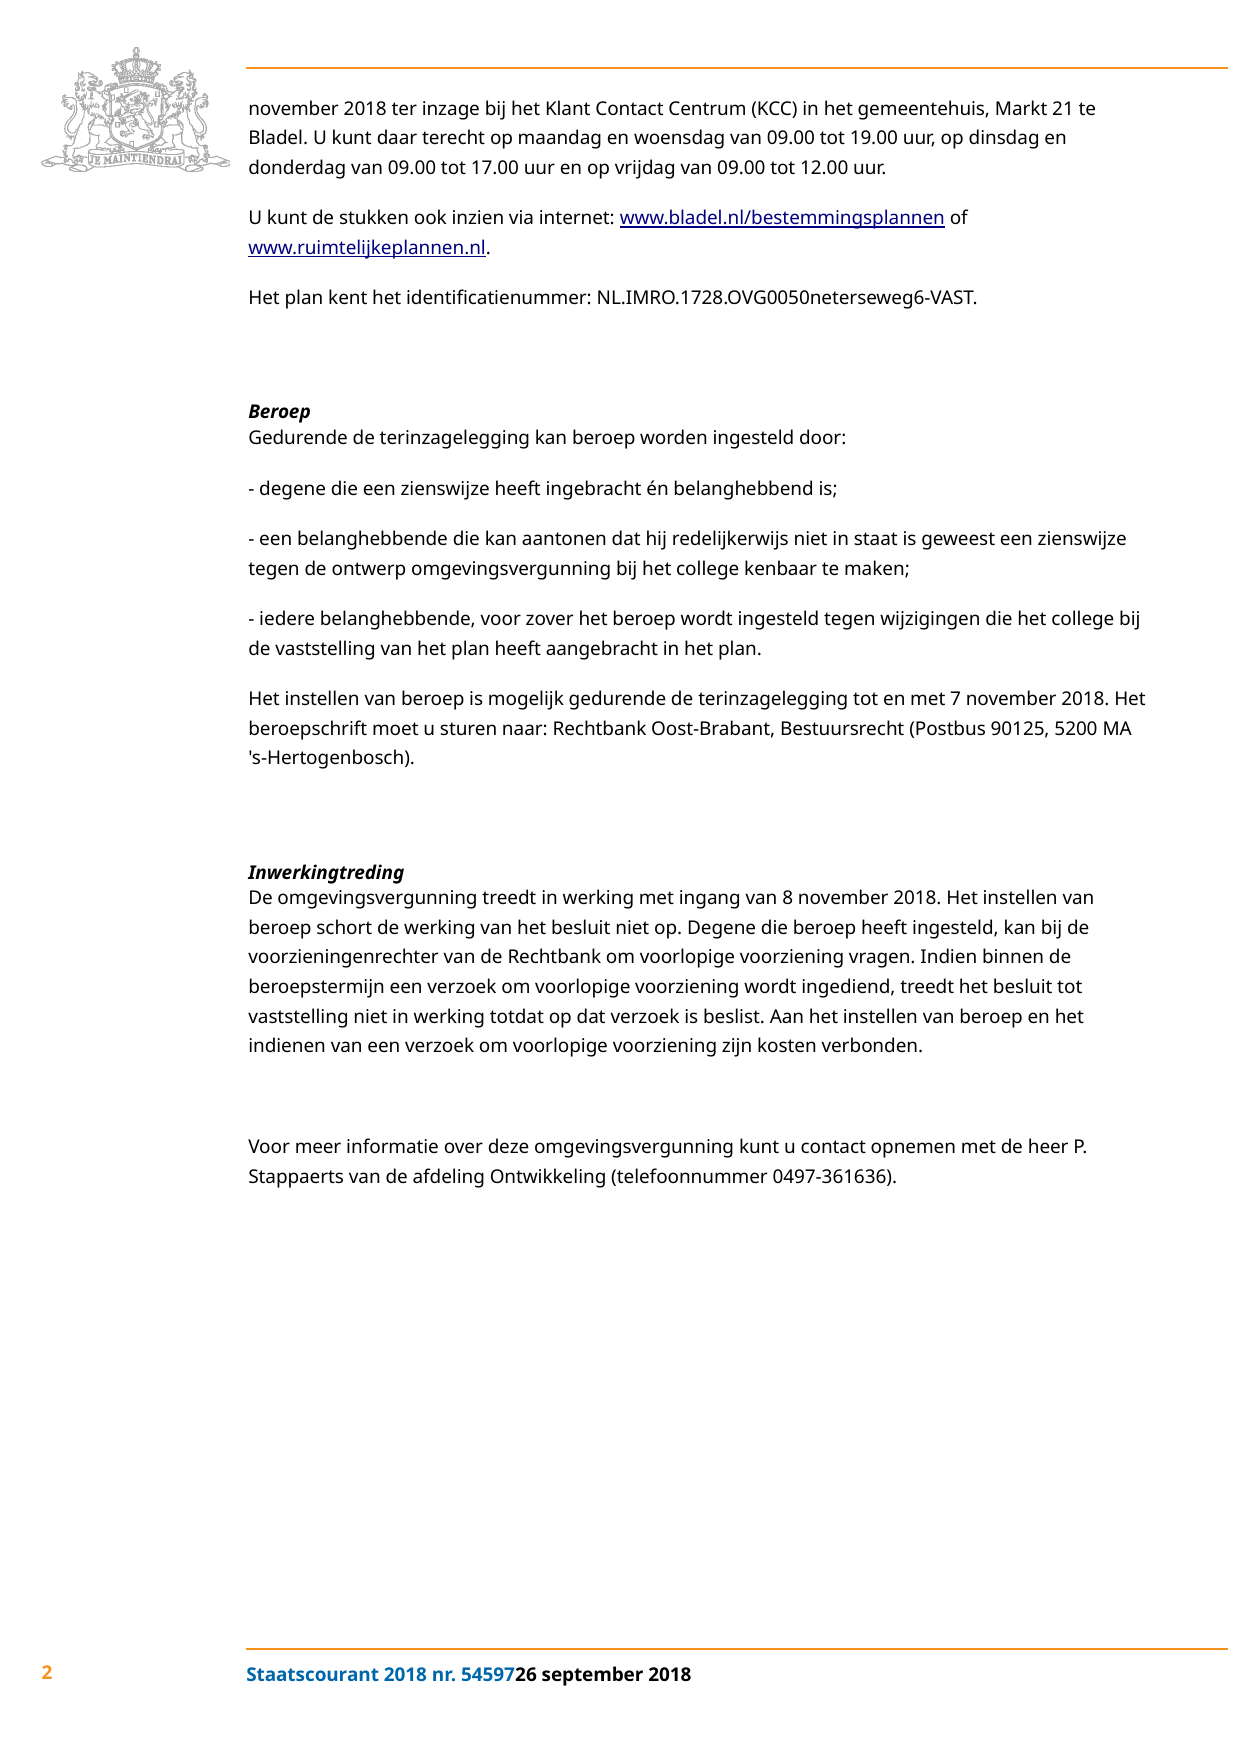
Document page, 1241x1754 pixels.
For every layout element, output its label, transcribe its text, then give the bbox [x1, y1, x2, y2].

text De omgevingsvergunning treedt in werking met ingang van 8 november 2018. Het instellen van beroep schort de werking van het besluit niet op. Degene die beroep heeft ingesteld, kan bij de voorzieningenrechter van de Rechtbank om voorlopige voorziening vragen. Indien binnen de beroepstermijn een verzoek om voorlopige voorziening wordt ingediend, treedt het besluit tot vaststelling niet in werking totdat op dat verzoek is beslist. Aan het instellen van beroep en het indienen van een verzoek om voorlopige voorziening zijn kosten verbonden. [248, 884, 1152, 1058]
text november 2018 ter inzage bij het Klant Contact Centrum (KCC) in het gemeentehuis, Markt 21 te Bladel. U kunt daar terecht op maandag en woensdag van 09.00 tot 19.00 uur, op dinsdag en donderdag van 09.00 tot 17.00 uur en op vrijdag van 09.00 tot 12.00 uur. [248, 95, 1152, 180]
text Inwerkingtreding [248, 859, 1152, 884]
text Het plan kent het identificatienummer: NL.IMRO.1728.OVG0050neterseweg6-VAST. [248, 284, 1152, 310]
text U kunt de stukken ook inzien via internet: www.bladel.nl/bestemmingsplannen of www.ruimtelijkeplannen.nl. [248, 204, 1152, 260]
text Beroep [248, 399, 1152, 424]
text - iedere belanghebbende, voor zover het beroep wordt ingesteld tegen wijzigingen die het college bij de vaststelling van het plan heeft aangebracht in het plan. [248, 605, 1152, 661]
text Gedurende de terinzagelegging kan beroep worden ingesteld door: [248, 424, 1152, 450]
picture [41, 47, 231, 172]
text - degene die een zienswijze heeft ingebracht én belanghebbend is; [248, 475, 1152, 501]
text - een belanghebbende die kan aantonen dat hij redelijkerwijs niet in staat is geweest een zienswijze tegen de ontwerp omgevingsvergunning bij het college kenbaar te maken; [248, 525, 1152, 581]
text Het instellen van beroep is mogelijk gedurende de terinzagelegging tot en met 7 november 2018. Het beroepschrift moet u sturen naar: Rechtbank Oost-Brabant, Bestuursrecht (Postbus 90125, 5200 MA 's-Hertogenbosch). [248, 685, 1152, 770]
text Voor meer informatie over deze omgevingsvergunning kunt u contact opnemen met de heer P. Stappaerts van de afdeling Ontwikkeling (telefoonnummer 0497-361636). [248, 1133, 1152, 1189]
